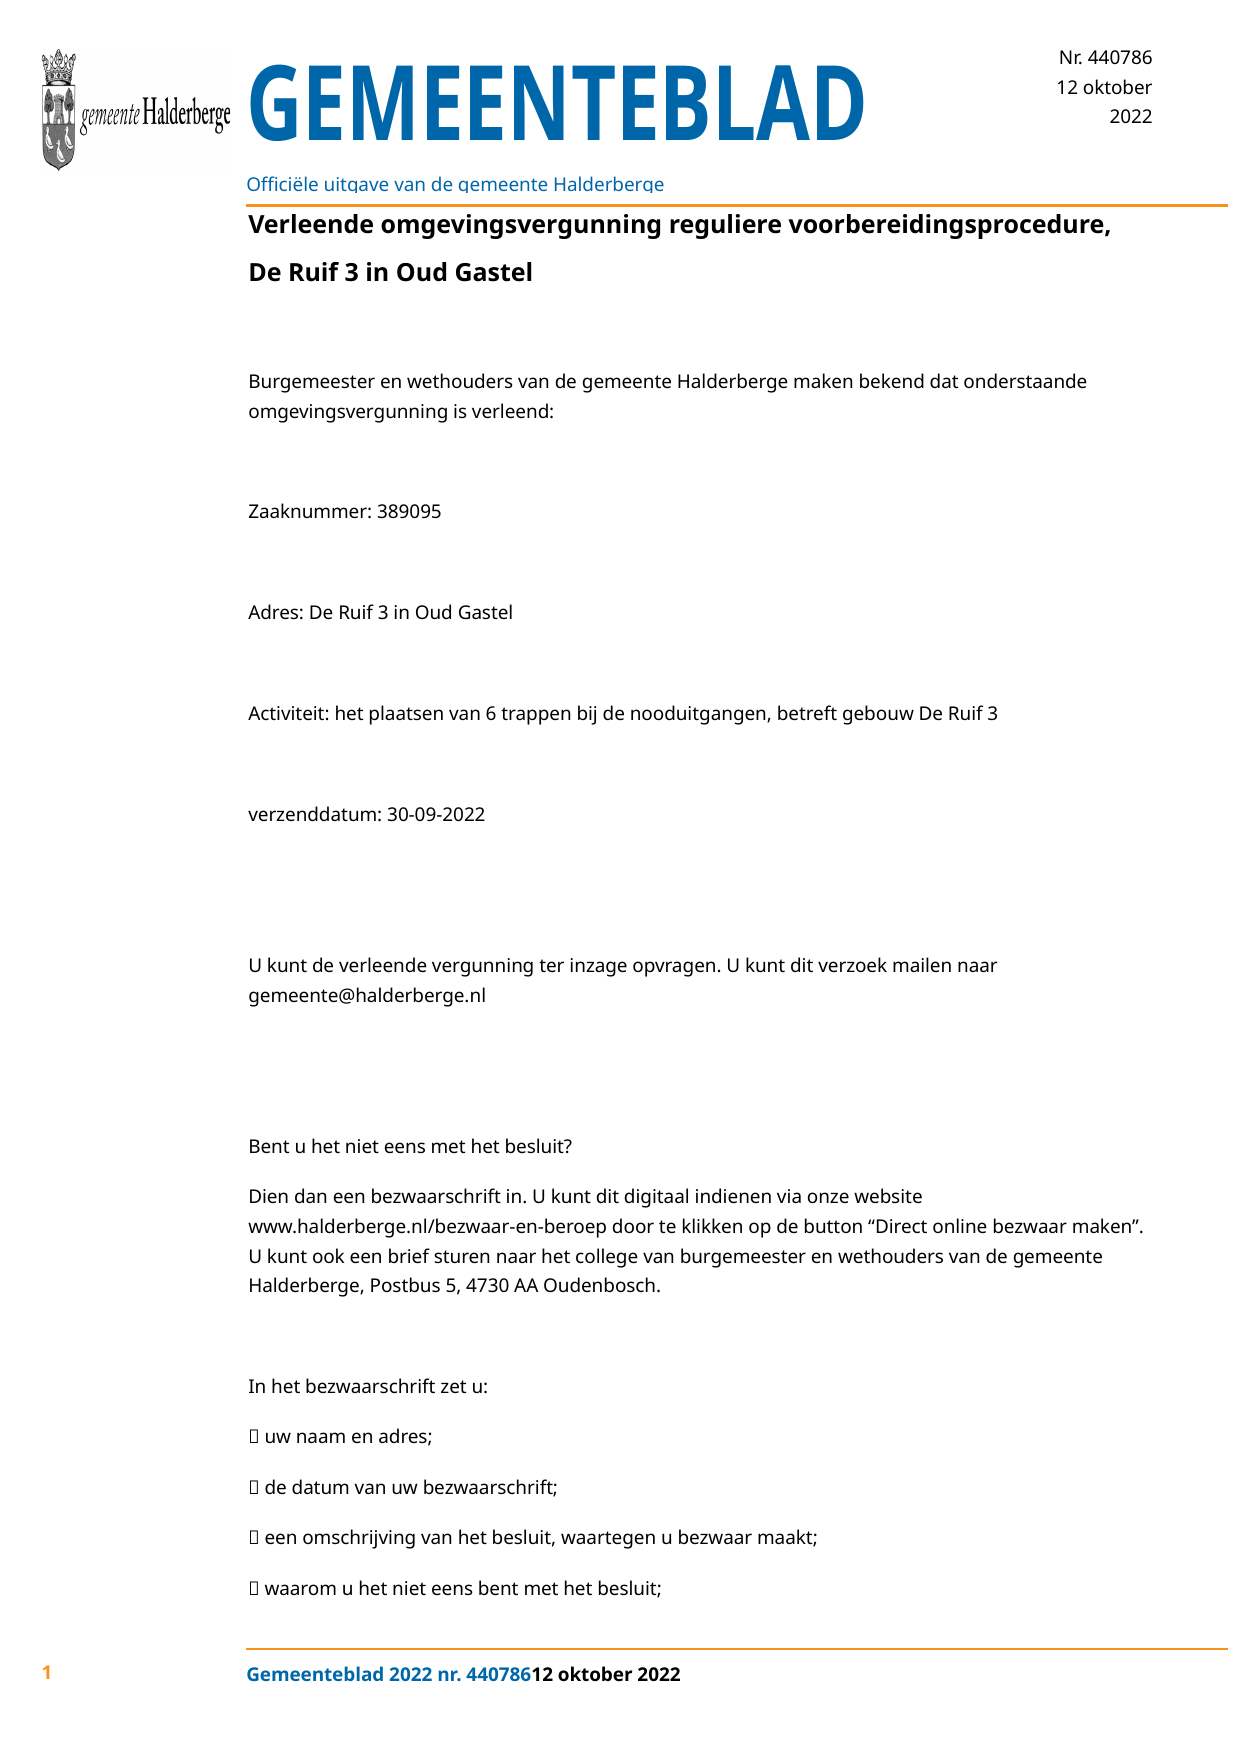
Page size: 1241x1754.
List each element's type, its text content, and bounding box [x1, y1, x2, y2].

picture [41, 47, 231, 172]
text Verleende omgevingsvergunning reguliere voorbereidingsprocedure, De Ruif 3 in Oud Gastel [248, 207, 1152, 288]
text verzenddatum: 30-09-2022 [248, 801, 1152, 827]
text  de datum van uw bezwaarschrift; [248, 1474, 1152, 1500]
text Burgemeester en wethouders van de gemeente Halderberge maken bekend dat onderstaande omgevingsvergunning is verleend: [248, 368, 1152, 424]
text  een omschrijving van het besluit, waartegen u bezwaar maakt; [248, 1524, 1152, 1550]
text In het bezwaarschrift zet u: [248, 1373, 1152, 1399]
text U kunt de verleende vergunning ter inzage opvragen. U kunt dit verzoek mailen naar gemeente@halderberge.nl [248, 952, 1152, 1008]
text  waarom u het niet eens bent met het besluit; [248, 1575, 1152, 1601]
text Bent u het niet eens met het besluit? [248, 1133, 1152, 1159]
text Activiteit: het plaatsen van 6 trappen bij de nooduitgangen, betreft gebouw De Ruif 3 [248, 700, 1152, 726]
text Zaaknummer: 389095 [248, 499, 1152, 524]
text Adres: De Ruif 3 in Oud Gastel [248, 599, 1152, 625]
text Dien dan een bezwaarschrift in. U kunt dit digitaal indienen via onze website www.halderberge.nl/bezwaar-en-beroep door te klikken op de button “Direct online bezwaar maken”. U kunt ook een brief sturen naar het college van burgemeester en wethouders van de gemeente Halderberge, Postbus 5, 4730 AA Oudenbosch. [248, 1184, 1152, 1298]
text  uw naam en adres; [248, 1424, 1152, 1449]
